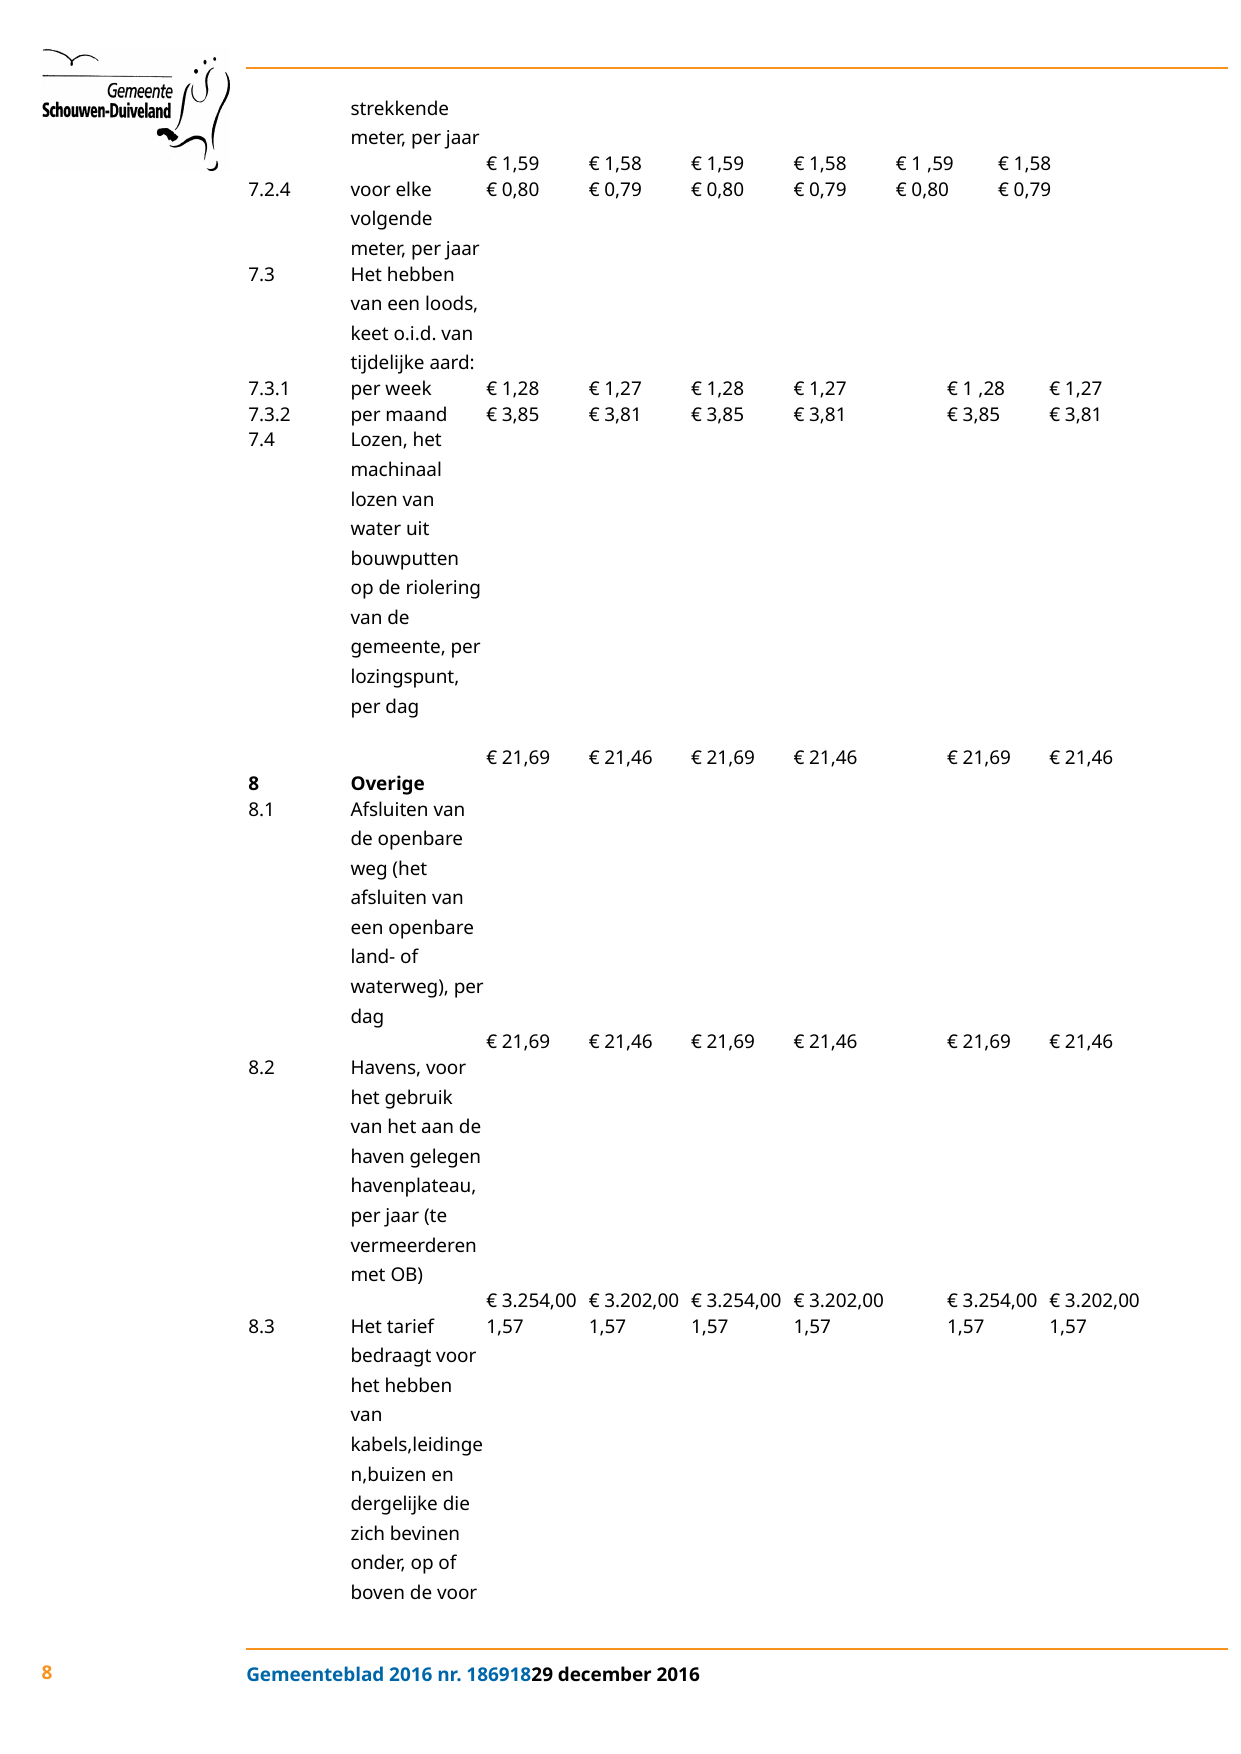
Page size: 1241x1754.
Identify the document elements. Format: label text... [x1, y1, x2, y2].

table_cell € 21,69 [486, 744, 588, 770]
table_cell [793, 95, 896, 150]
table_cell [486, 719, 588, 744]
table_cell 7.2.4 [248, 176, 350, 261]
table_cell [589, 427, 691, 719]
table_cell 1,57 [589, 1313, 691, 1605]
table_cell [947, 796, 1049, 1029]
table_cell [947, 427, 1049, 719]
table_cell [486, 770, 588, 796]
table_cell € 1 ,28 [947, 375, 1049, 401]
table_cell € 1,27 [1049, 375, 1152, 401]
table_cell [248, 1287, 350, 1313]
table_cell 1,57 [1049, 1313, 1152, 1605]
table_cell € 21,46 [793, 1029, 947, 1054]
table_cell [1049, 261, 1152, 375]
table_cell [350, 719, 486, 744]
table_cell [947, 719, 1049, 744]
table_cell € 0,79 [793, 176, 896, 261]
table_cell € 1,28 [486, 375, 588, 401]
table_cell [350, 1029, 486, 1054]
table_cell Lozen, het machinaal lozen van water uit bouwputten op de riolering van de gemeente, per lozingspunt, per dag [350, 427, 486, 719]
table_cell € 21,69 [947, 1029, 1049, 1054]
table_cell 1,57 [691, 1313, 793, 1605]
table_cell [486, 427, 588, 719]
table_cell [589, 796, 691, 1029]
table_cell [1049, 796, 1152, 1029]
table_cell [793, 796, 947, 1029]
table_cell € 21,46 [1049, 744, 1152, 770]
table_cell € 3,81 [793, 401, 947, 427]
table_cell per week [350, 375, 486, 401]
table_cell [589, 770, 691, 796]
table_cell € 1,28 [691, 375, 793, 401]
table_cell [793, 770, 947, 796]
table_cell [1049, 719, 1152, 744]
table_cell € 0,80 [691, 176, 793, 261]
table_cell [896, 95, 998, 150]
table_cell Havens, voor het gebruik van het aan de haven gelegen havenplateau, per jaar (te vermeerderen met OB) [350, 1054, 486, 1287]
table_cell € 3.254,00 [691, 1287, 793, 1313]
table_cell [691, 719, 793, 744]
table_cell [1049, 770, 1152, 796]
table_cell [350, 1287, 486, 1313]
table_cell [793, 1054, 947, 1287]
table_cell [248, 719, 350, 744]
table_cell 7.4 [248, 427, 350, 719]
table_cell 1,57 [947, 1313, 1049, 1605]
table_cell 8.2 [248, 1054, 350, 1287]
table_cell [1049, 427, 1152, 719]
table_cell [350, 150, 486, 176]
table_cell € 3,81 [589, 401, 691, 427]
table_cell € 1,27 [793, 375, 947, 401]
table_cell voor elke volgende meter, per jaar [350, 176, 486, 261]
table_cell [589, 719, 691, 744]
table_cell [589, 95, 691, 150]
table_cell € 21,69 [691, 744, 793, 770]
table_cell € 0,79 [589, 176, 691, 261]
table_cell [947, 261, 1049, 375]
table_cell per maand [350, 401, 486, 427]
table_cell € 21,69 [691, 1029, 793, 1054]
table_cell € 1,27 [589, 375, 691, 401]
table_cell € 0,80 [486, 176, 588, 261]
table_cell € 3.254,00 [486, 1287, 588, 1313]
table_cell € 1 ,59 [896, 150, 998, 176]
table_cell € 1,59 [691, 150, 793, 176]
table_cell € 1,59 [486, 150, 588, 176]
table_cell € 3.254,00 [947, 1287, 1049, 1313]
table_cell € 3,85 [486, 401, 588, 427]
table_cell 1,57 [793, 1313, 947, 1605]
table_cell [691, 427, 793, 719]
table_cell Het hebben van een loods, keet o.i.d. van tijdelijke aard: [350, 261, 486, 375]
table_cell [486, 1054, 588, 1287]
table_cell [998, 95, 1100, 150]
table_cell € 0,79 [998, 176, 1100, 261]
table_cell € 1,58 [589, 150, 691, 176]
table_cell € 21,69 [947, 744, 1049, 770]
table_cell 7.3.2 [248, 401, 350, 427]
table_cell € 21,46 [589, 744, 691, 770]
table_cell € 1,58 [793, 150, 896, 176]
table_cell [793, 261, 947, 375]
table_cell [248, 1029, 350, 1054]
table_cell 8.3 [248, 1313, 350, 1605]
table_cell [691, 1054, 793, 1287]
table_cell € 21,46 [1049, 1029, 1152, 1054]
table_cell € 21,69 [486, 1029, 588, 1054]
table_cell [947, 1054, 1049, 1287]
table_cell € 1,58 [998, 150, 1100, 176]
table_cell 7.3 [248, 261, 350, 375]
table_cell [793, 427, 947, 719]
table_cell [793, 719, 947, 744]
table_cell € 3.202,00 [793, 1287, 947, 1313]
table_cell [589, 261, 691, 375]
table_cell Afsluiten van de openbare weg (het afsluiten van een openbare land- of waterweg), per dag [350, 796, 486, 1029]
table_cell [486, 796, 588, 1029]
table_cell € 3,85 [691, 401, 793, 427]
table_cell Het tarief bedraagt voor het hebben van kabels,leidingen,buizen en dergelijke die zich bevinen onder, op of boven de voor [350, 1313, 486, 1605]
table_cell € 3,81 [1049, 401, 1152, 427]
table_cell [589, 1054, 691, 1287]
table_cell [486, 261, 588, 375]
table_cell Overige [350, 770, 486, 796]
table_cell 7.3.1 [248, 375, 350, 401]
table_cell € 3,85 [947, 401, 1049, 427]
table_cell [691, 261, 793, 375]
table_cell [691, 796, 793, 1029]
table_cell strekkende meter, per jaar [350, 95, 486, 150]
table_cell € 3.202,00 [589, 1287, 691, 1313]
table_cell € 0,80 [896, 176, 998, 261]
table_cell [248, 95, 350, 150]
table_cell 8 [248, 770, 350, 796]
table_cell [691, 95, 793, 150]
table_cell [691, 770, 793, 796]
table_cell € 21,46 [589, 1029, 691, 1054]
picture [41, 47, 231, 172]
table_cell 8.1 [248, 796, 350, 1029]
table_cell [947, 770, 1049, 796]
table_cell € 21,46 [793, 744, 947, 770]
table_cell [486, 95, 588, 150]
table_cell [350, 744, 486, 770]
table_cell 1,57 [486, 1313, 588, 1605]
table_cell [248, 150, 350, 176]
table_cell [1049, 1054, 1152, 1287]
table_cell [248, 744, 350, 770]
table_cell € 3.202,00 [1049, 1287, 1152, 1313]
